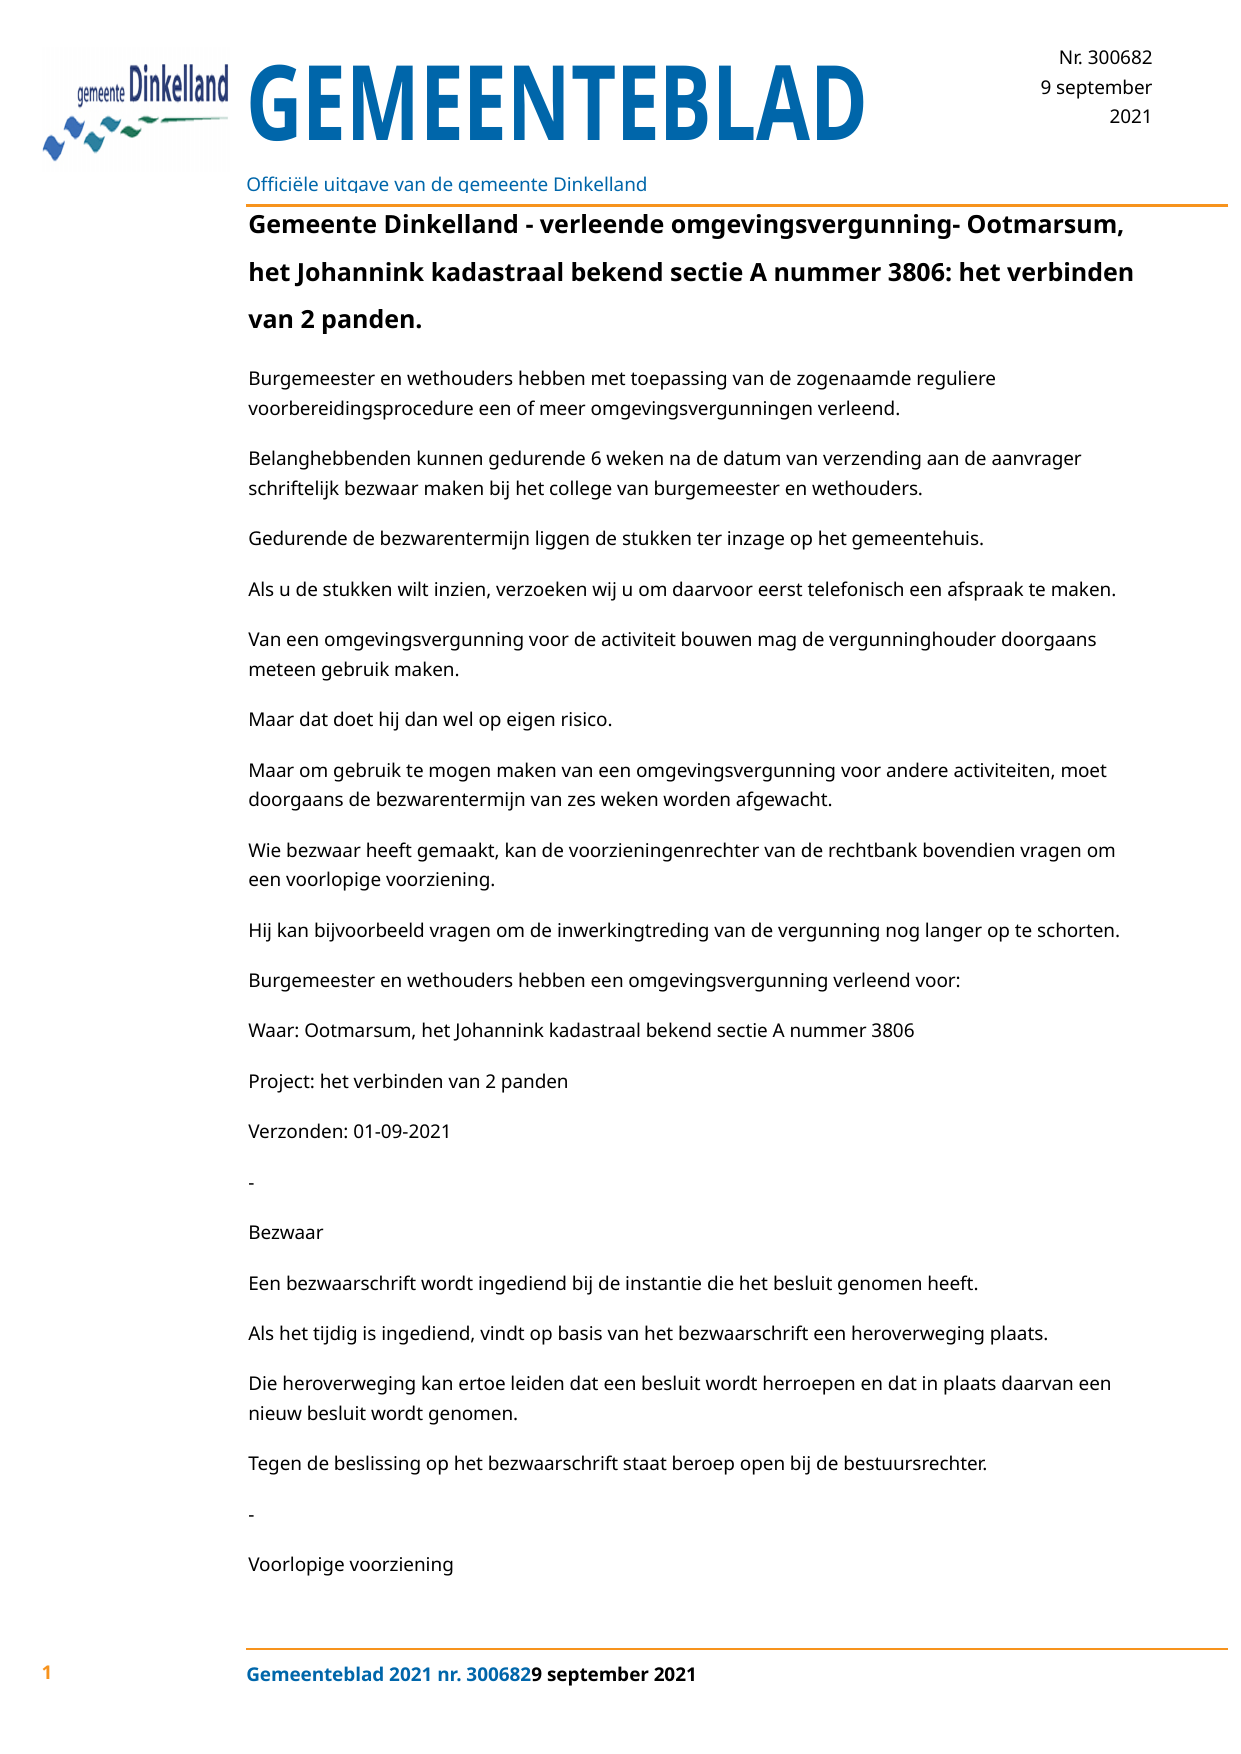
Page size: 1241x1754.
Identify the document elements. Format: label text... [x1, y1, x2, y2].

text Gemeente Dinkelland - verleende omgevingsvergunning- Ootmarsum, het Johannink kadastraal bekend sectie A nummer 3806: het verbinden van 2 panden. [248, 207, 1152, 336]
text Een bezwaarschrift wordt ingediend bij de instantie die het besluit genomen heeft. [248, 1270, 1152, 1295]
text Verzonden: 01-09-2021 [248, 1118, 1152, 1144]
text Als het tijdig is ingediend, vindt op basis van het bezwaarschrift een heroverweging plaats. [248, 1320, 1152, 1346]
text Voorlopige voorziening [248, 1551, 1152, 1577]
text Maar om gebruik te mogen maken van een omgevingsvergunning voor andere activiteiten, moet doorgaans de bezwarentermijn van zes weken worden afgewacht. [248, 757, 1152, 812]
text Belanghebbenden kunnen gedurende 6 weken na de datum van verzending aan de aanvrager schriftelijk bezwaar maken bij het college van burgemeester en wethouders. [248, 446, 1152, 501]
text Wie bezwaar heeft gemaakt, kan de voorzieningenrechter van de rechtbank bovendien vragen om een voorlopige voorziening. [248, 837, 1152, 892]
text Project: het verbinden van 2 panden [248, 1068, 1152, 1094]
text Als u de stukken wilt inzien, verzoeken wij u om daarvoor eerst telefonisch een afspraak te maken. [248, 576, 1152, 602]
text Van een omgevingsvergunning voor de activiteit bouwen mag de vergunninghouder doorgaans meteen gebruik maken. [248, 626, 1152, 682]
picture [41, 47, 231, 172]
text Burgemeester en wethouders hebben met toepassing van de zogenaamde reguliere voorbereidingsprocedure een of meer omgevingsvergunningen verleend. [248, 366, 1152, 421]
text Bezwaar [248, 1219, 1152, 1245]
text - [248, 1501, 1152, 1527]
text Maar dat doet hij dan wel op eigen risico. [248, 706, 1152, 732]
text Hij kan bijvoorbeeld vragen om de inwerkingtreding van de vergunning nog langer op te schorten. [248, 917, 1152, 942]
text - [248, 1169, 1152, 1194]
text Die heroverweging kan ertoe leiden dat een besluit wordt herroepen en dat in plaats daarvan een nieuw besluit wordt genomen. [248, 1371, 1152, 1426]
text Tegen de beslissing op het bezwaarschrift staat beroep open bij de bestuursrechter. [248, 1451, 1152, 1476]
text Gedurende de bezwarentermijn liggen de stukken ter inzage op het gemeentehuis. [248, 526, 1152, 551]
text Burgemeester en wethouders hebben een omgevingsvergunning verleend voor: [248, 967, 1152, 993]
text Waar: Ootmarsum, het Johannink kadastraal bekend sectie A nummer 3806 [248, 1018, 1152, 1043]
